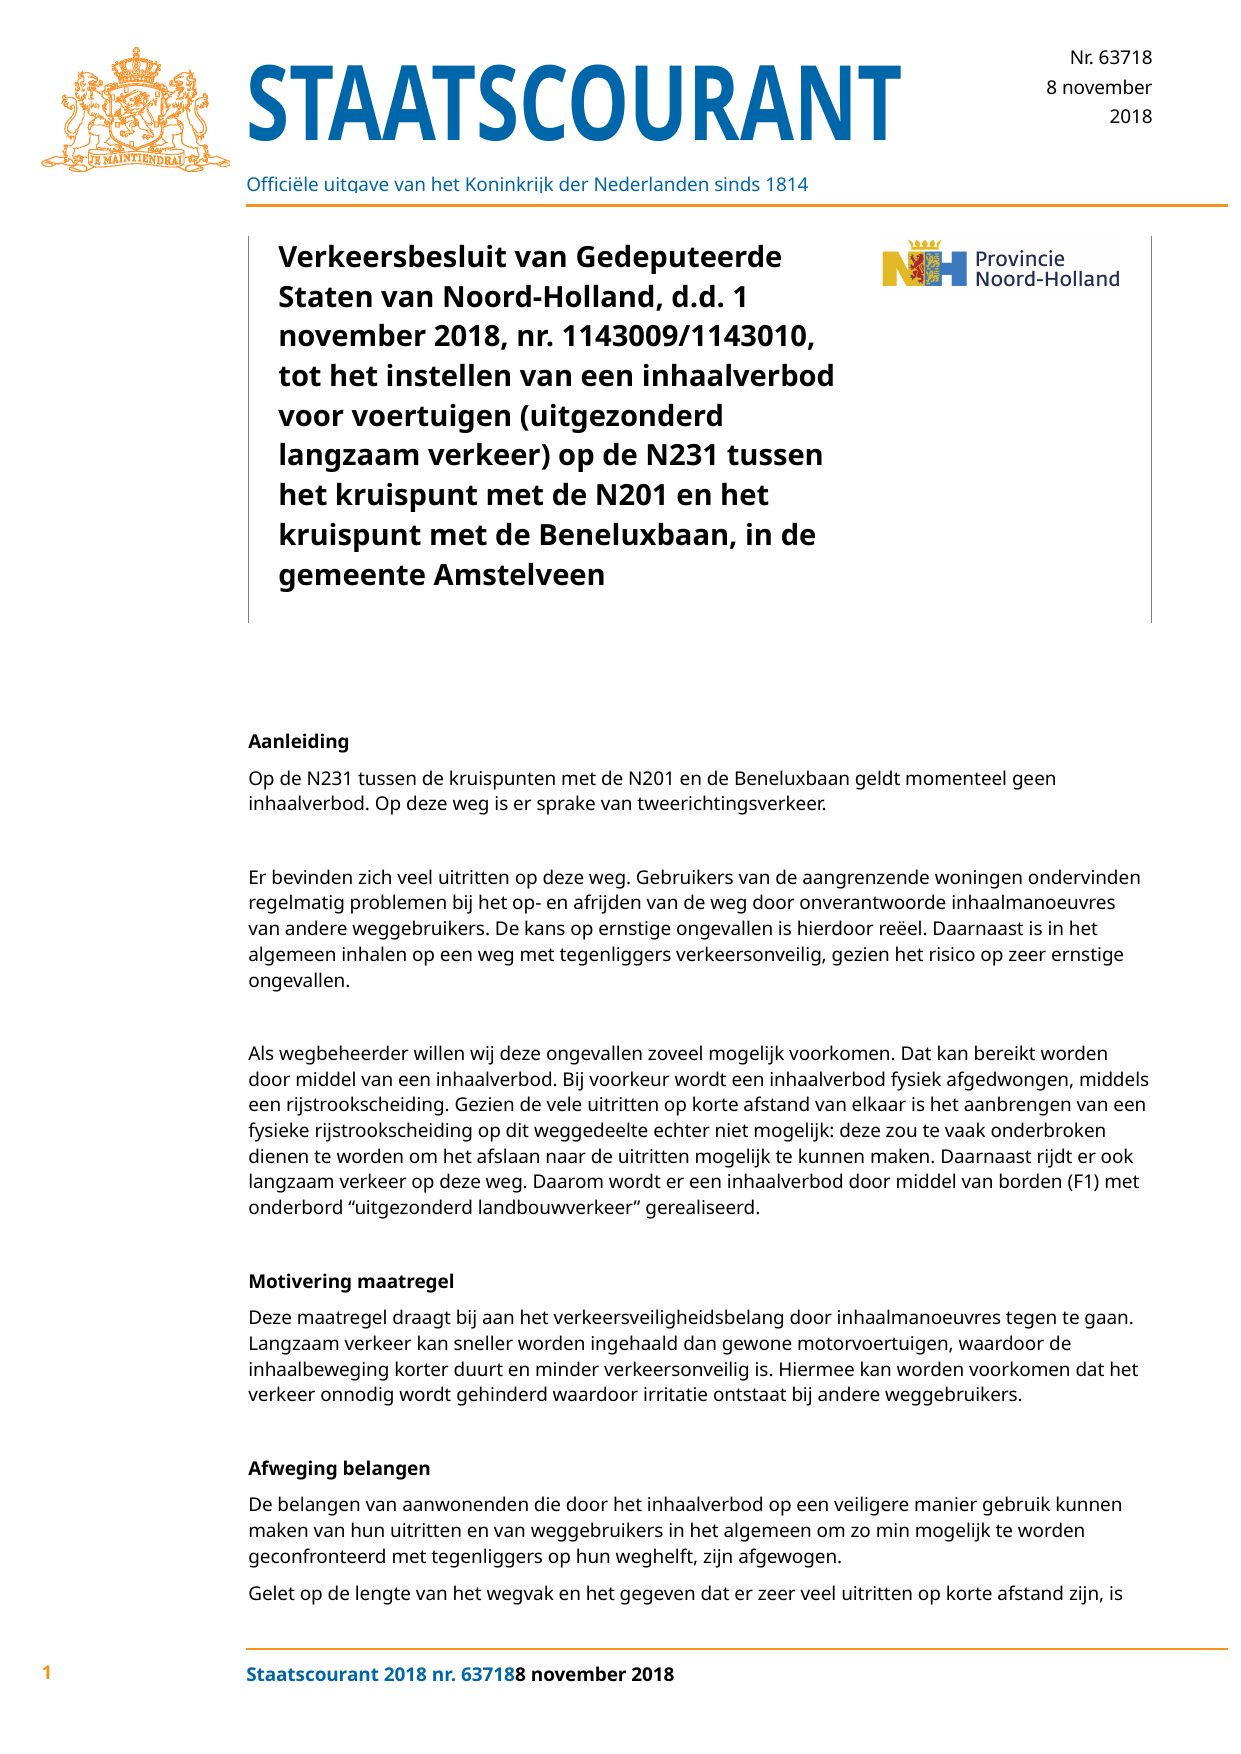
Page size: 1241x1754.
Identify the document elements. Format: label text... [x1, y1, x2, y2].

text Er bevinden zich veel uitritten op deze weg. Gebruikers van de aangrenzende woningen ondervinden regelmatig problemen bij het op- en afrijden van de weg door onverantwoorde inhaalmanoeuvres van andere weggebruikers. De kans op ernstige ongevallen is hierdoor reëel. Daarnaast is in het algemeen inhalen op een weg met tegenliggers verkeersonveilig, gezien het risico op zeer ernstige ongevallen. [248, 864, 1152, 992]
text Deze maatregel draagt bij aan het verkeersveiligheidsbelang door inhaalmanoeuvres tegen te gaan. Langzaam verkeer kan sneller worden ingehaald dan gewone motorvoertuigen, waardoor de inhaalbeweging korter duurt en minder verkeersonveilig is. Hiermee kan worden voorkomen dat het verkeer onnodig wordt gehinderd waardoor irritatie ontstaat bij andere weggebruikers. [248, 1304, 1152, 1407]
text Motivering maatregel [248, 1268, 1152, 1293]
picture [882, 236, 1119, 291]
text Afweging belangen [248, 1455, 1152, 1481]
table_header [850, 236, 1151, 623]
text Gelet op de lengte van het wegvak en het gegeven dat er zeer veel uitritten op korte afstand zijn, is [248, 1580, 1152, 1606]
text Aanleiding [248, 728, 1152, 754]
picture [41, 47, 231, 172]
text Als wegbeheerder willen wij deze ongevallen zoveel mogelijk voorkomen. Dat kan bereikt worden door middel van een inhaalverbod. Bij voorkeur wordt een inhaalverbod fysiek afgedwongen, middels een rijstrookscheiding. Gezien de vele uitritten op korte afstand van elkaar is het aanbrengen van een fysieke rijstrookscheiding op dit weggedeelte echter niet mogelijk: deze zou te vaak onderbroken dienen te worden om het afslaan naar de uitritten mogelijk te kunnen maken. Daarnaast rijdt er ook langzaam verkeer op deze weg. Daarom wordt er een inhaalverbod door middel van borden (F1) met onderbord “uitgezonderd landbouwverkeer” gerealiseerd. [248, 1040, 1152, 1220]
text Op de N231 tussen de kruispunten met de N201 en de Beneluxbaan geldt momenteel geen inhaalverbod. Op deze weg is er sprake van tweerichtingsverkeer. [248, 765, 1152, 816]
text De belangen van aanwonenden die door het inhaalverbod op een veiligere manier gebruik kunnen maken van hun uitritten en van weggebruikers in het algemeen om zo min mogelijk te worden geconfronteerd met tegenliggers op hun weghelft, zijn afgewogen. [248, 1492, 1152, 1569]
table_header Verkeersbesluit van Gedeputeerde Staten van Noord-Holland, d.d. 1 november 2018, nr. 1143009/1143010, tot het instellen van een inhaalverbod voor voertuigen (uitgezonderd langzaam verkeer) op de N231 tussen het kruispunt met de N201 en het kruispunt met de Beneluxbaan, in de gemeente Amstelveen [249, 236, 850, 623]
